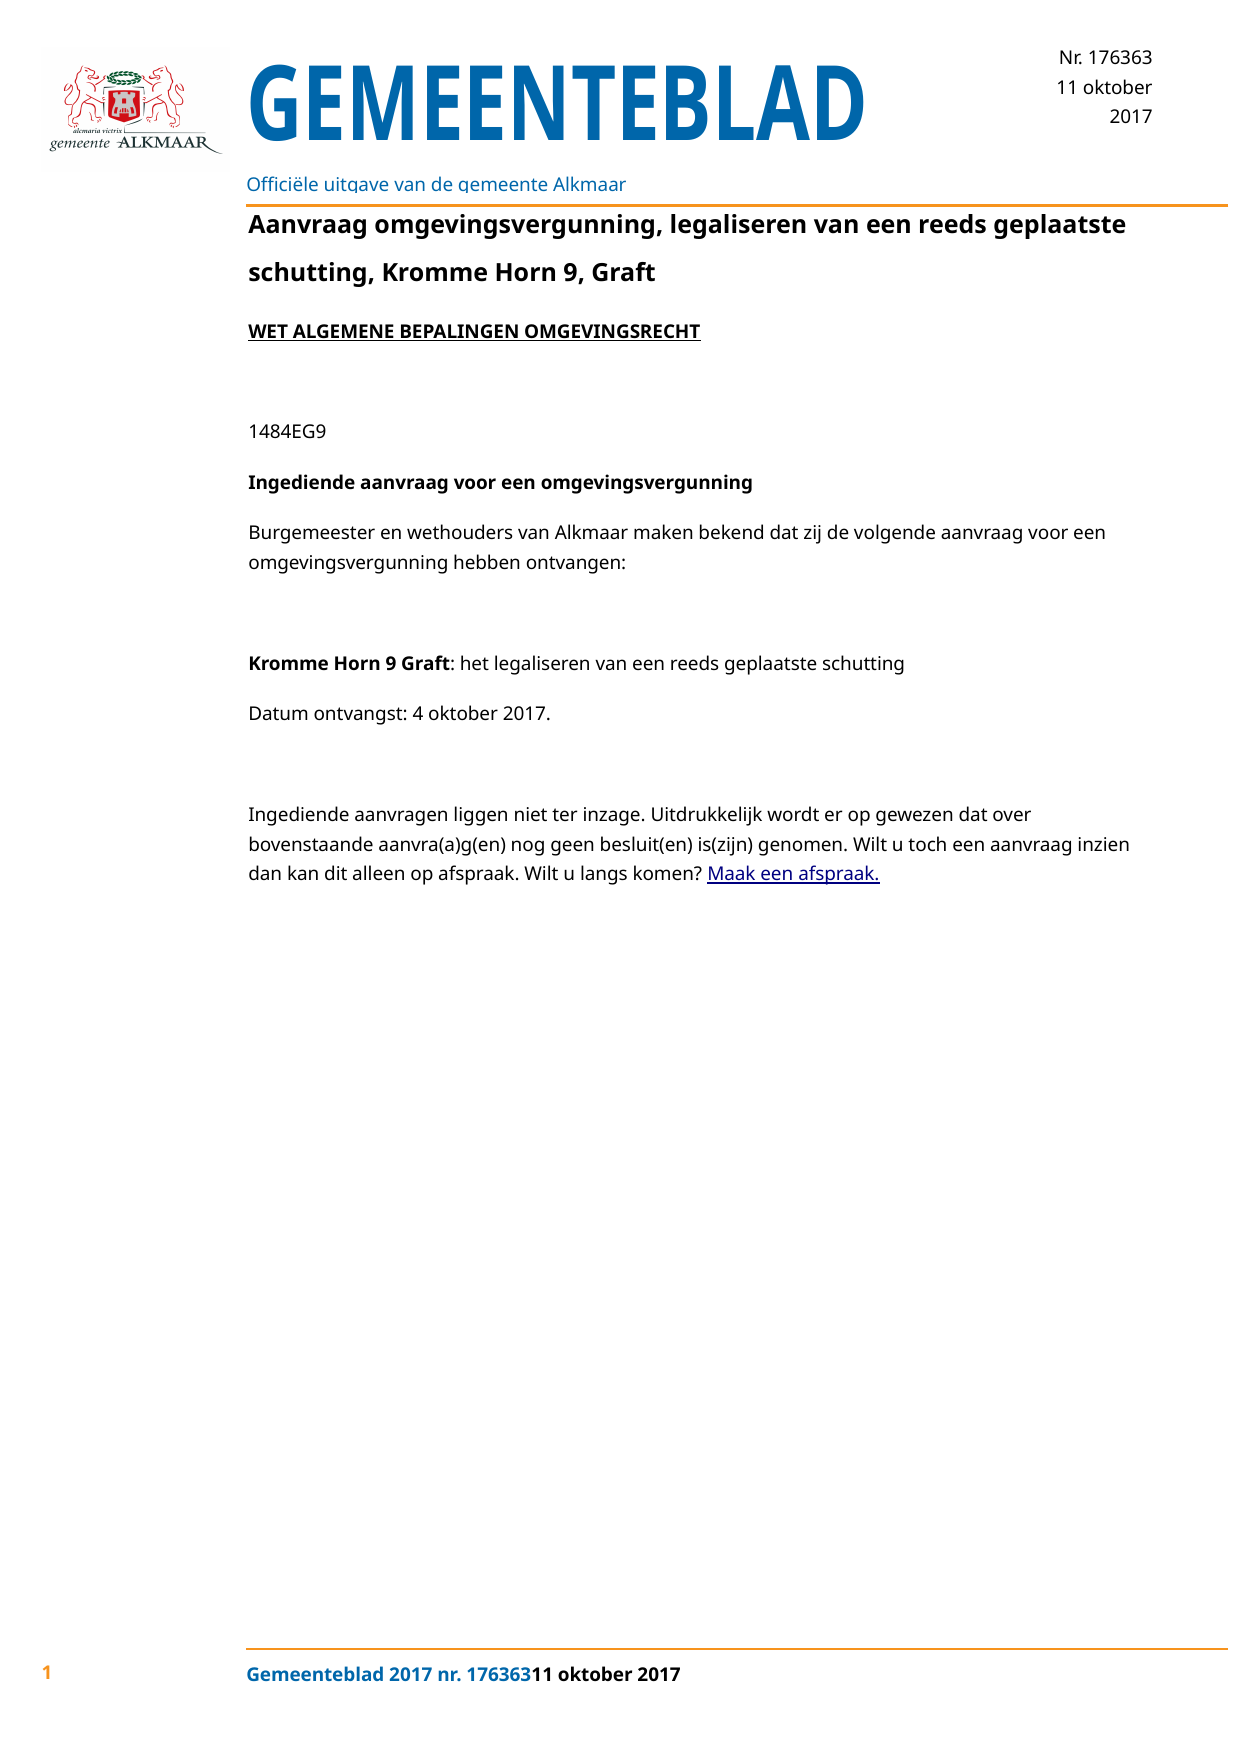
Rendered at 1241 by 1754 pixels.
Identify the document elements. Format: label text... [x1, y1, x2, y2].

text 1484EG9 [248, 419, 1152, 444]
text Ingediende aanvraag voor een omgevingsvergunning [248, 469, 1152, 495]
text Kromme Horn 9 Graft: het legaliseren van een reeds geplaatste schutting [248, 650, 1152, 676]
text Datum ontvangst: 4 oktober 2017. [248, 700, 1152, 726]
text Aanvraag omgevingsvergunning, legaliseren van een reeds geplaatste schutting, Kromme Horn 9, Graft [248, 207, 1152, 288]
text Burgemeester en wethouders van Alkmaar maken bekend dat zij de volgende aanvraag voor een omgevingsvergunning hebben ontvangen: [248, 519, 1152, 575]
text WET ALGEMENE BEPALINGEN OMGEVINGSRECHT [248, 318, 1152, 344]
picture [41, 47, 231, 172]
text Ingediende aanvragen liggen niet ter inzage. Uitdrukkelijk wordt er op gewezen dat over bovenstaande aanvra(a)g(en) nog geen besluit(en) is(zijn) genomen. Wilt u toch een aanvraag inzien dan kan dit alleen op afspraak. Wilt u langs komen? Maak een afspraak. [248, 801, 1152, 886]
